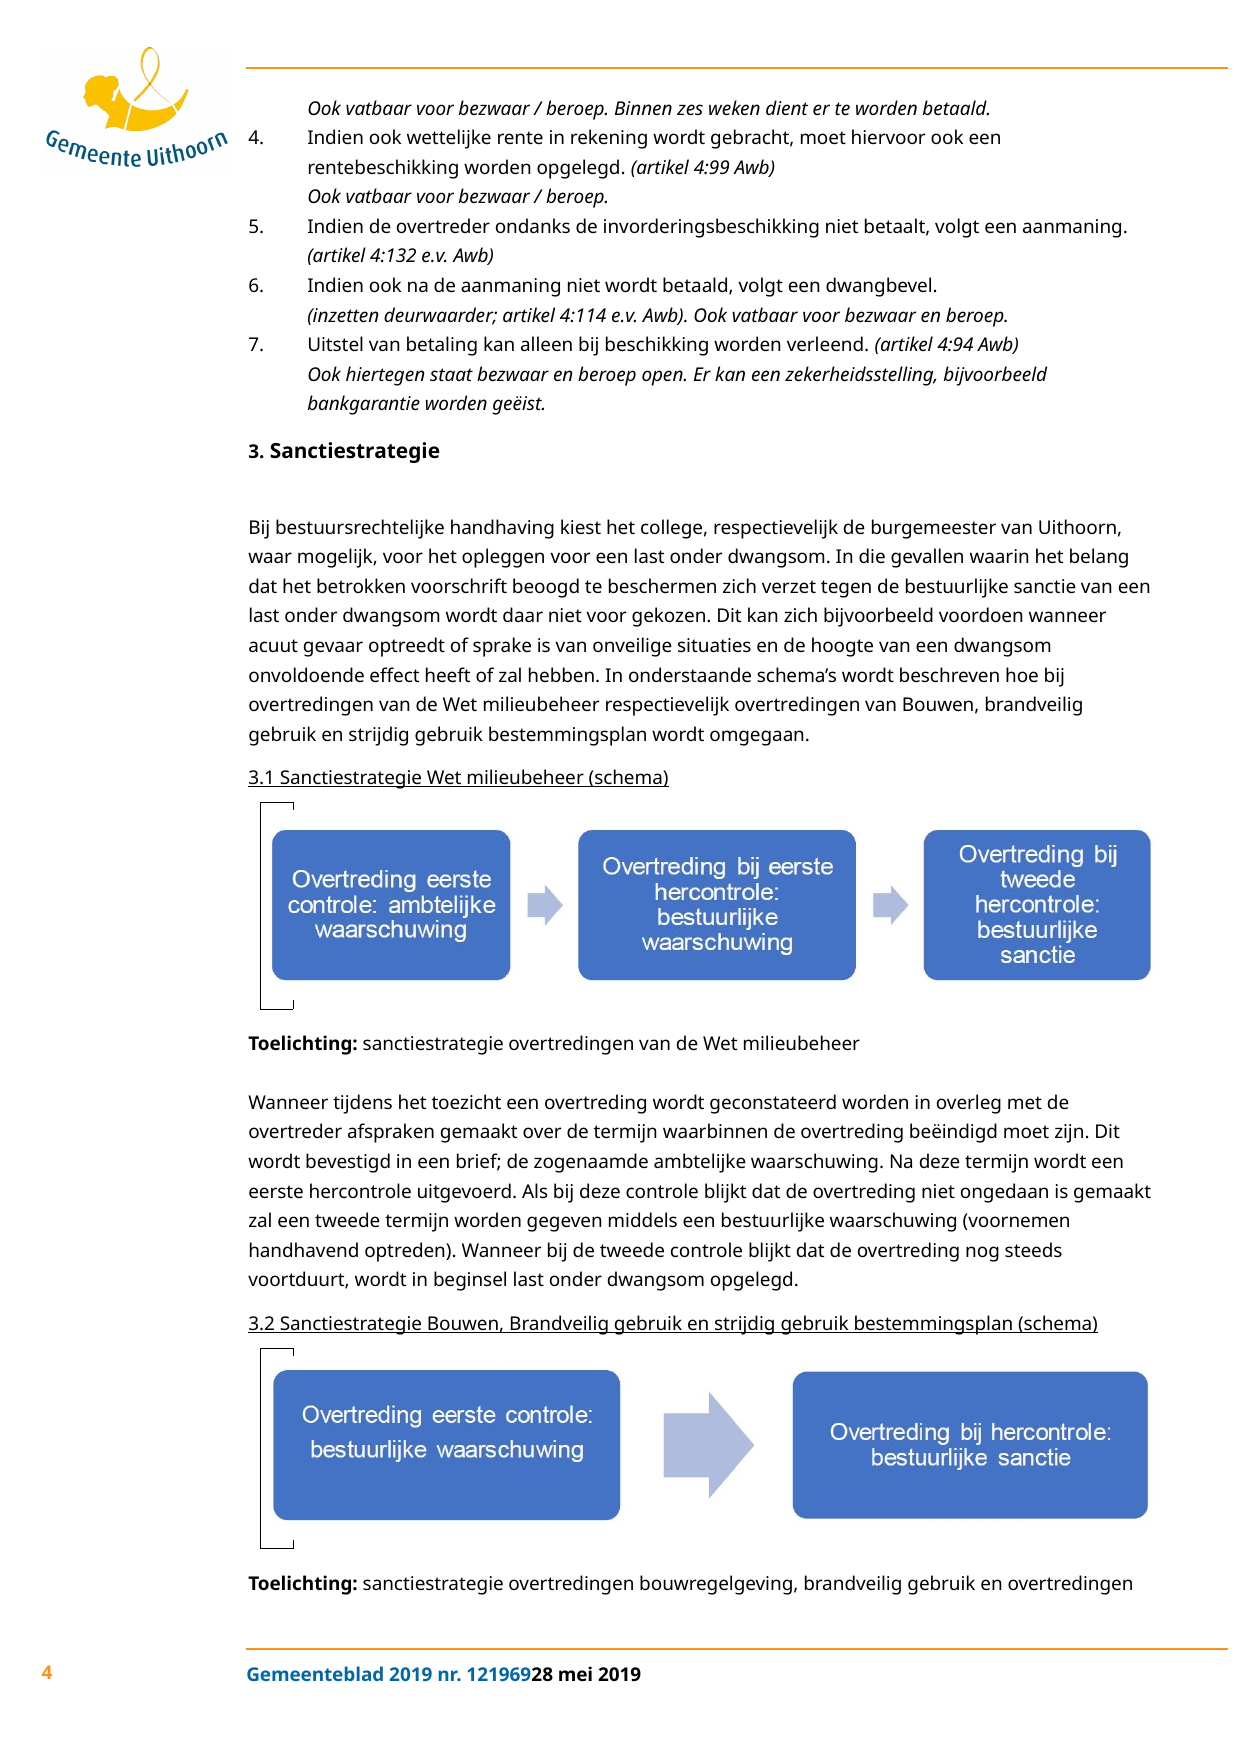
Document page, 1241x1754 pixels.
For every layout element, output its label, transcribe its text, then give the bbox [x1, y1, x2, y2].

list Ook hiertegen staat bezwaar en beroep open. Er kan een zekerheidsstelling, bijvoorbeeld bankgarantie worden geëist. [248, 361, 1152, 416]
picture [268, 810, 1155, 1000]
list Ook vatbaar voor bezwaar / beroep. [248, 183, 1152, 209]
text Toelichting: sanctiestrategie overtredingen bouwregelgeving, brandveilig gebruik en overtredingen [248, 1570, 1152, 1595]
list Uitstel van betaling kan alleen bij beschikking worden verleend. (artikel 4:94 Awb) [248, 331, 1152, 357]
list (inzetten deurwaarder; artikel 4:114 e.v. Awb). Ook vatbaar voor bezwaar en beroep. [248, 302, 1152, 328]
text Bij bestuursrechtelijke handhaving kiest het college, respectievelijk de burgemeester van Uithoorn, waar mogelijk, voor het opleggen voor een last onder dwangsom. In die gevallen waarin het belang dat het betrokken voorschrift beoogd te beschermen zich verzet tegen de bestuurlijke sanctie van een last onder dwangsom wordt daar niet voor gekozen. Dit kan zich bijvoorbeeld voordoen wanneer acuut gevaar optreedt of sprake is van onveilige situaties en de hoogte van een dwangsom onvoldoende effect heeft of zal hebben. In onderstaande schema’s wordt beschreven hoe bij overtredingen van de Wet milieubeheer respectievelijk overtredingen van Bouwen, brandveilig gebruik en strijdig gebruik bestemmingsplan wordt omgegaan. [248, 514, 1152, 747]
list Indien de overtreder ondanks de invorderingsbeschikking niet betaalt, volgt een aanmaning. (artikel 4:132 e.v. Awb) [248, 213, 1152, 268]
text 3. Sanctiestrategie [248, 436, 1152, 465]
list Ook vatbaar voor bezwaar / beroep. Binnen zes weken dient er te worden betaald. [248, 95, 1152, 121]
picture [41, 47, 231, 172]
picture [268, 1356, 1155, 1540]
list Indien ook na de aanmaning niet wordt betaald, volgt een dwangbevel. [248, 272, 1152, 298]
text 3.2 Sanctiestrategie Bouwen, Brandveilig gebruik en strijdig gebruik bestemmingsplan (schema) [248, 1310, 1152, 1336]
text Toelichting: sanctiestrategie overtredingen van de Wet milieubeheer [248, 1030, 1152, 1056]
list Indien ook wettelijke rente in rekening wordt gebracht, moet hiervoor ook een rentebeschikking worden opgelegd. (artikel 4:99 Awb) [248, 124, 1152, 180]
text 3.1 Sanctiestrategie Wet milieubeheer (schema) [248, 764, 1152, 790]
text Wanneer tijdens het toezicht een overtreding wordt geconstateerd worden in overleg met de overtreder afspraken gemaakt over de termijn waarbinnen de overtreding beëindigd moet zijn. Dit wordt bevestigd in een brief; de zogenaamde ambtelijke waarschuwing. Na deze termijn wordt een eerste hercontrole uitgevoerd. Als bij deze controle blijkt dat de overtreding niet ongedaan is gemaakt zal een tweede termijn worden gegeven middels een bestuurlijke waarschuwing (voornemen handhavend optreden). Wanneer bij de tweede controle blijkt dat de overtreding nog steeds voortduurt, wordt in beginsel last onder dwangsom opgelegd. [248, 1089, 1152, 1292]
